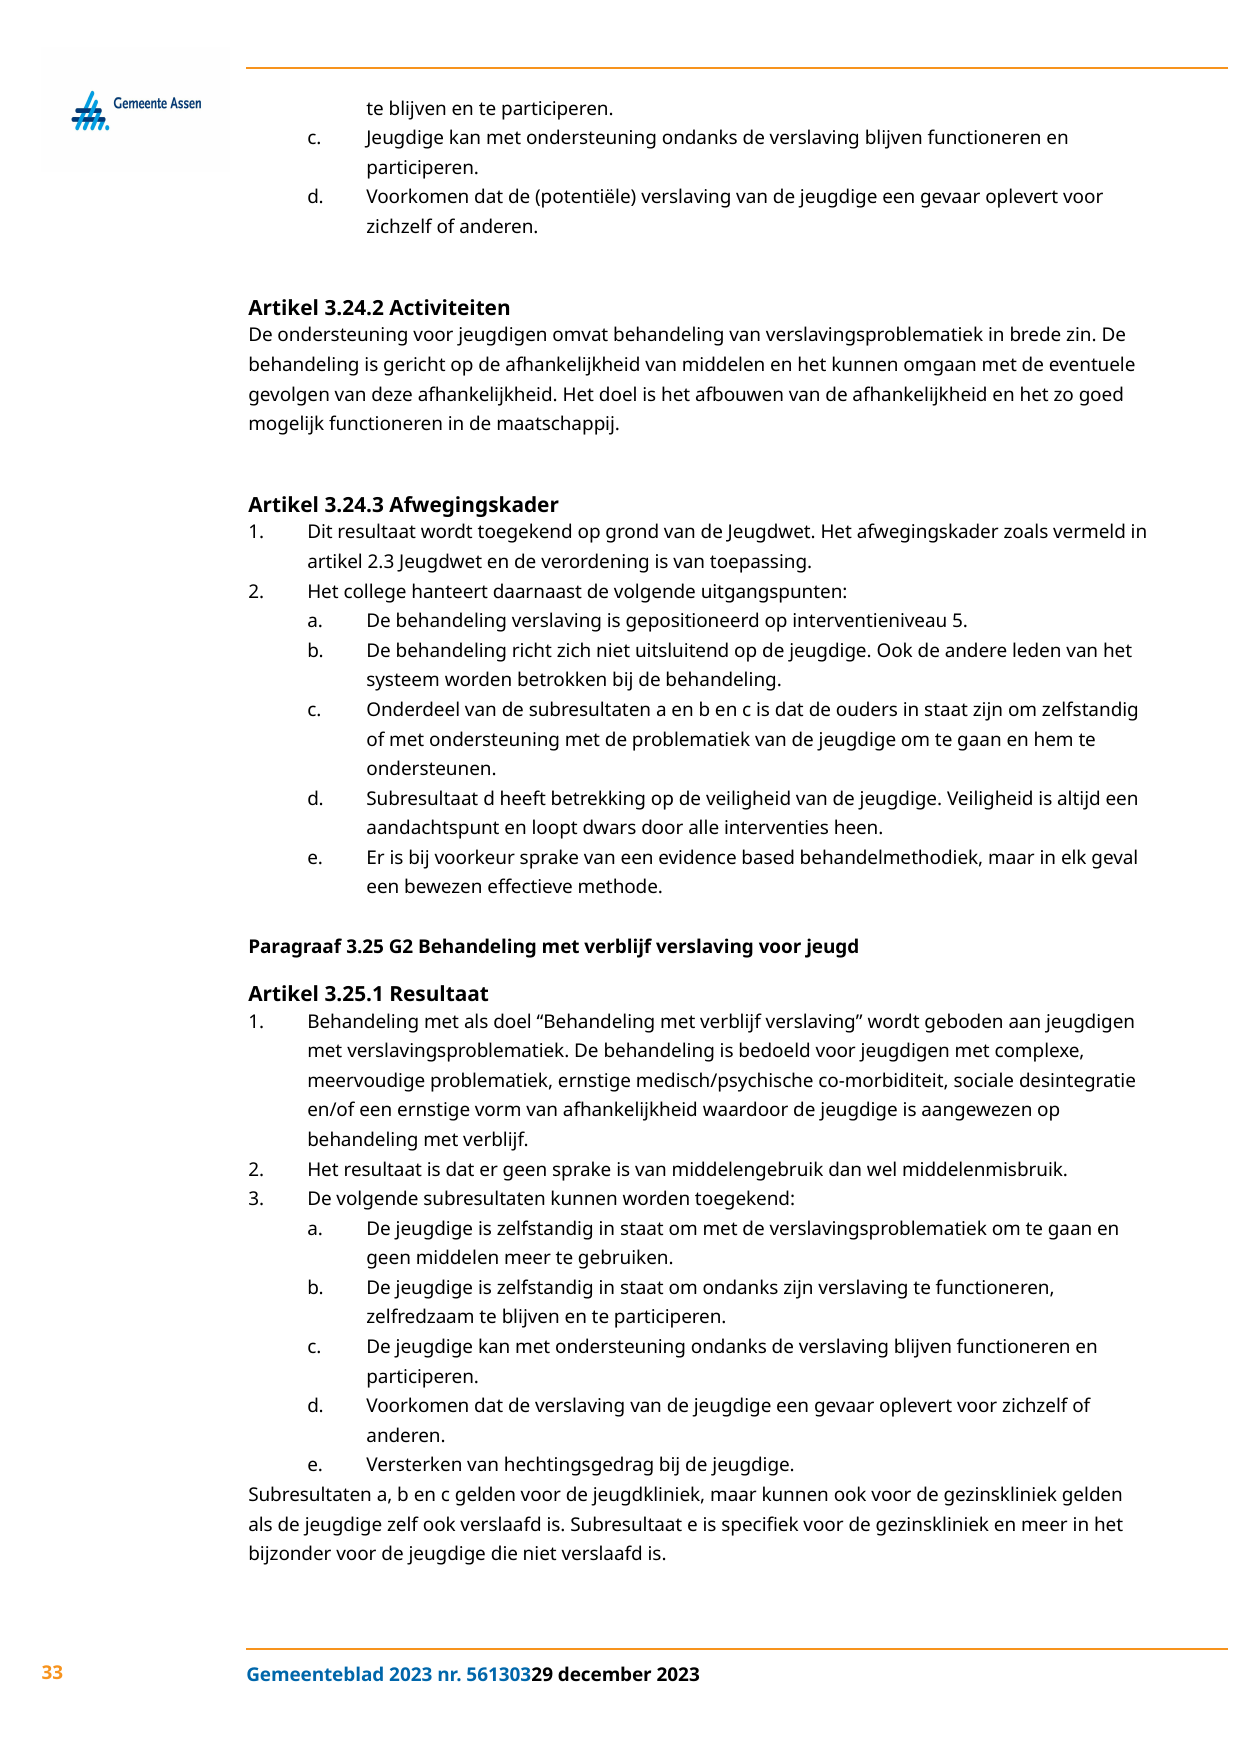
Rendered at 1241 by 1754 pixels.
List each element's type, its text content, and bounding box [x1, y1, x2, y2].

list Dit resultaat wordt toegekend op grond van de Jeugdwet. Het afwegingskader zoals vermeld in artikel 2.3 Jeugdwet en de verordening is van toepassing. [248, 519, 1152, 574]
list Jeugdige kan met ondersteuning ondanks de verslaving blijven functioneren en participeren. [307, 124, 1152, 180]
list Behandeling met als doel “Behandeling met verblijf verslaving” wordt geboden aan jeugdigen met verslavingsproblematiek. De behandeling is bedoeld voor jeugdigen met complexe, meervoudige problematiek, ernstige medisch/psychische co-morbiditeit, sociale desintegratie en/of een ernstige vorm van afhankelijkheid waardoor de jeugdige is aangewezen op behandeling met verblijf. [248, 1008, 1152, 1152]
list Subresultaat d heeft betrekking op de veiligheid van de jeugdige. Veiligheid is altijd een aandachtspunt en loopt dwars door alle interventies heen. [307, 785, 1152, 840]
list De jeugdige kan met ondersteuning ondanks de verslaving blijven functioneren en participeren. [307, 1333, 1152, 1389]
text Subresultaten a, b en c gelden voor de jeugdkliniek, maar kunnen ook voor de gezinskliniek gelden als de jeugdige zelf ook verslaafd is. Subresultaat e is specifiek voor de gezinskliniek en meer in het bijzonder voor de jeugdige die niet verslaafd is. [248, 1481, 1152, 1566]
list De behandeling richt zich niet uitsluitend op de jeugdige. Ook de andere leden van het systeem worden betrokken bij de behandeling. [307, 637, 1152, 692]
text De ondersteuning voor jeugdigen omvat behandeling van verslavingsproblematiek in brede zin. De behandeling is gericht op de afhankelijkheid van middelen en het kunnen omgaan met de eventuele gevolgen van deze afhankelijkheid. Het doel is het afbouwen van de afhankelijkheid en het zo goed mogelijk functioneren in de maatschappij. [248, 322, 1152, 436]
list Het college hanteert daarnaast de volgende uitgangspunten: [248, 578, 1152, 604]
list De jeugdige is zelfstandig in staat om met de verslavingsproblematiek om te gaan en geen middelen meer te gebruiken. [307, 1215, 1152, 1270]
list te blijven en te participeren. [307, 95, 1152, 121]
text Artikel 3.24.3 Afwegingskader [248, 490, 1152, 519]
list Voorkomen dat de (potentiële) verslaving van de jeugdige een gevaar oplevert voor zichzelf of anderen. [307, 183, 1152, 239]
text Artikel 3.24.2 Activiteiten [248, 293, 1152, 322]
list Onderdeel van de subresultaten a en b en c is dat de ouders in staat zijn om zelfstandig of met ondersteuning met de problematiek van de jeugdige om te gaan en hem te ondersteunen. [307, 696, 1152, 781]
text Paragraaf 3.25 G2 Behandeling met verblijf verslaving voor jeugd [248, 933, 1152, 959]
list Het resultaat is dat er geen sprake is van middelengebruik dan wel middelenmisbruik. [248, 1156, 1152, 1182]
list Versterken van hechtingsgedrag bij de jeugdige. [307, 1452, 1152, 1477]
list De jeugdige is zelfstandig in staat om ondanks zijn verslaving te functioneren, zelfredzaam te blijven en te participeren. [307, 1274, 1152, 1329]
picture [41, 47, 231, 172]
list De behandeling verslaving is gepositioneerd op interventieniveau 5. [307, 607, 1152, 633]
list Er is bij voorkeur sprake van een evidence based behandelmethodiek, maar in elk geval een bewezen effectieve methode. [307, 844, 1152, 899]
text Artikel 3.25.1 Resultaat [248, 979, 1152, 1008]
list Voorkomen dat de verslaving van de jeugdige een gevaar oplevert voor zichzelf of anderen. [307, 1392, 1152, 1448]
list De volgende subresultaten kunnen worden toegekend: [248, 1185, 1152, 1211]
